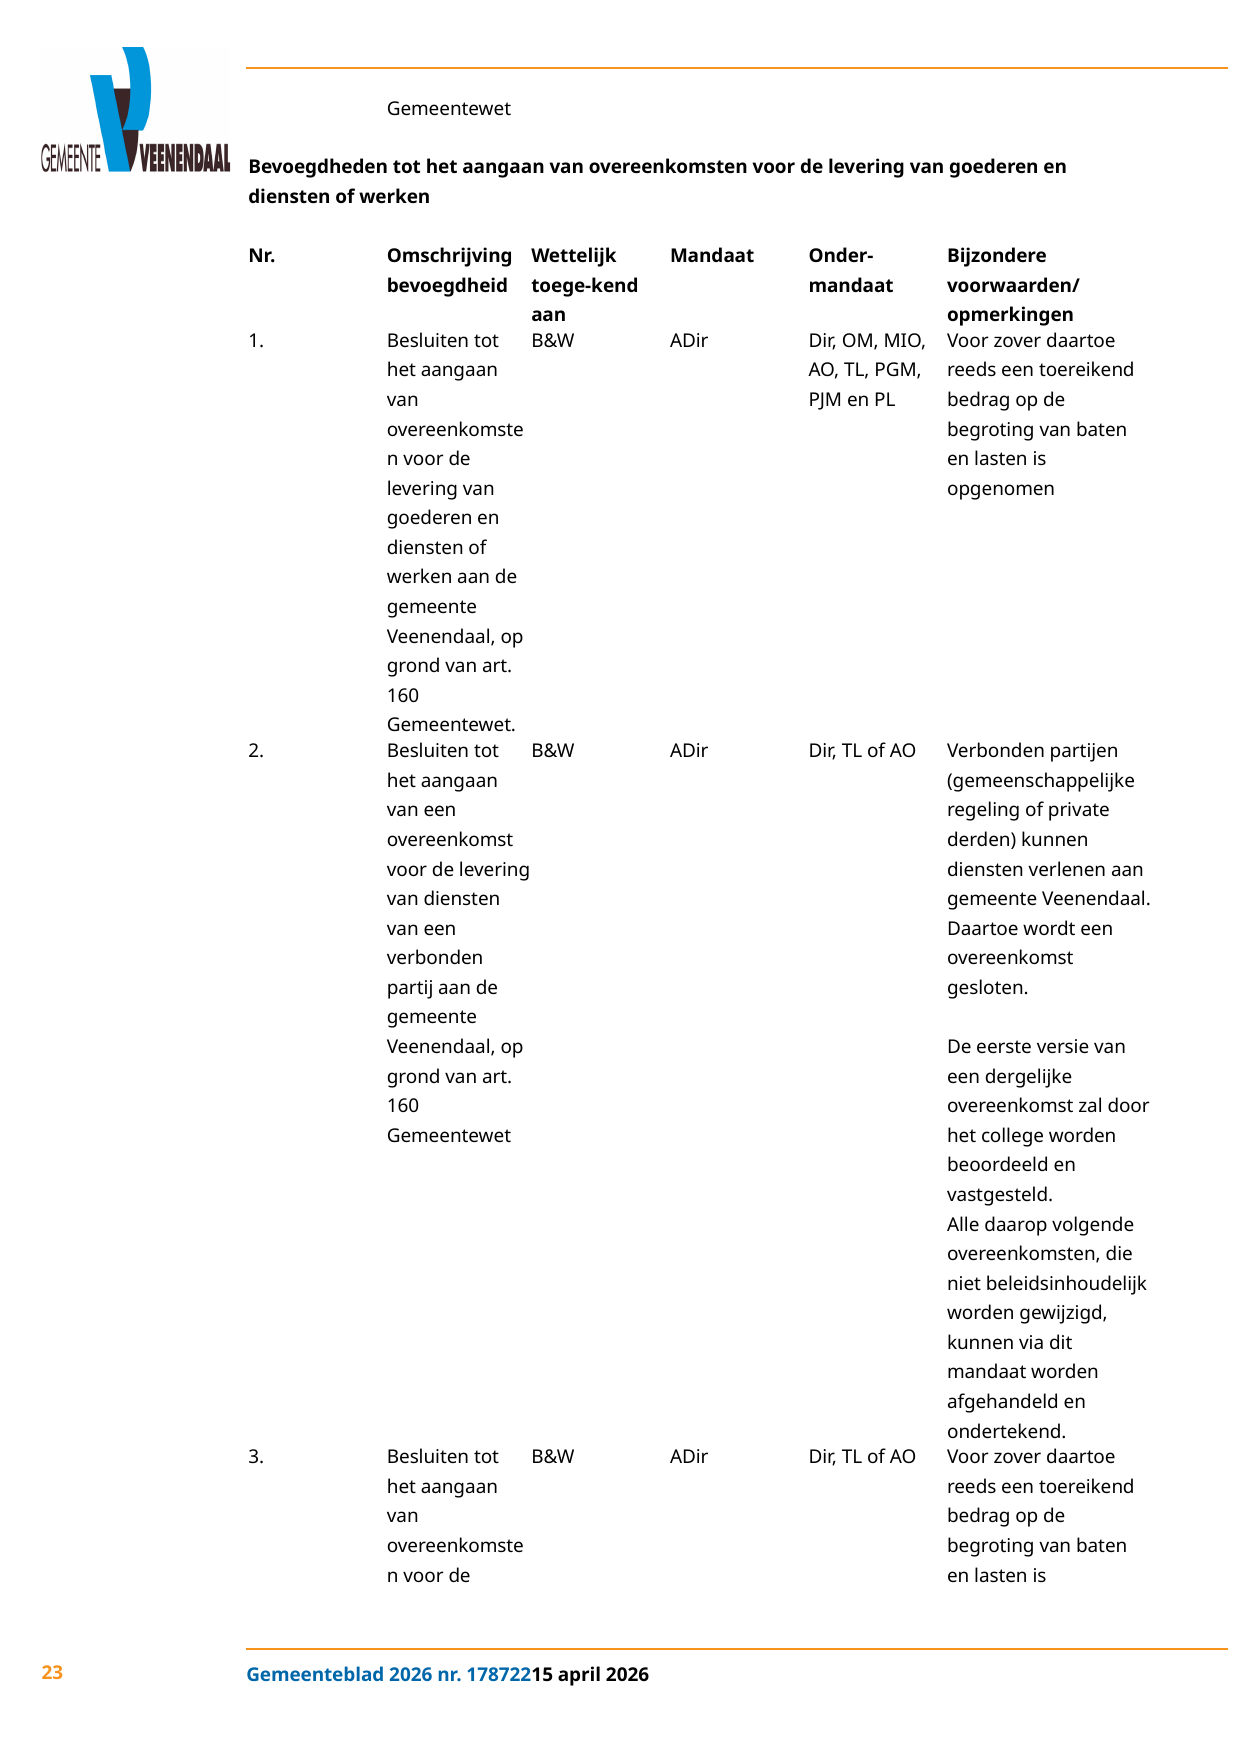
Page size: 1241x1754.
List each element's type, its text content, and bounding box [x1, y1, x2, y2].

table_cell Voor zover daartoe reeds een toereikend bedrag op de begroting van baten en lasten is opgenomen [947, 327, 1152, 737]
table_cell Dir, TL of AO [808, 738, 947, 1443]
table_header Omschrijving bevoegdheid [387, 242, 531, 327]
picture [41, 47, 130, 172]
table_cell [670, 95, 808, 121]
table_cell 2. [248, 738, 387, 1443]
table_cell B&W [531, 327, 670, 737]
table_cell Verbonden partijen (gemeenschappelijke regeling of private derden) kunnen diensten verlenen aan gemeente Veenendaal. Daartoe wordt een overeenkomst gesloten. De eerste versie van een dergelijke overeenkomst zal door het college worden beoordeeld en vastgesteld. Alle daarop volgende overeenkomsten, die niet beleidsinhoudelijk worden gewijzigd, kunnen via dit mandaat worden afgehandeld en ondertekend. [947, 738, 1152, 1443]
table_cell ADir [670, 1444, 808, 1588]
table_header Onder-mandaat [808, 242, 947, 327]
table_cell Besluiten tot het aangaan van overeenkomsten voor de [387, 1444, 531, 1588]
picture [123, 47, 231, 172]
table_cell Besluiten tot het aangaan van overeenkomsten voor de levering van goederen en diensten of werken aan de gemeente Veenendaal, op grond van art. 160 Gemeentewet. [387, 327, 531, 737]
table_cell Dir, TL of AO [808, 1444, 947, 1588]
table_cell [531, 95, 670, 121]
table_cell 1. [248, 327, 387, 737]
table_cell Gemeentewet [387, 95, 531, 121]
table_header Bijzondere voorwaarden/ opmerkingen [947, 242, 1152, 327]
table_cell [248, 95, 387, 121]
table_cell B&W [531, 1444, 670, 1588]
table_header Wettelijk toege-kend aan [531, 242, 670, 327]
table_cell Besluiten tot het aangaan van een overeenkomst voor de levering van diensten van een verbonden partij aan de gemeente Veenendaal, op grond van art. 160 Gemeentewet [387, 738, 531, 1443]
table_cell [808, 95, 947, 121]
table_cell B&W [531, 738, 670, 1443]
table_cell 3. [248, 1444, 387, 1588]
text Bevoegdheden tot het aangaan van overeenkomsten voor de levering van goederen en diensten of werken [248, 153, 1152, 209]
table_cell Dir, OM, MIO, AO, TL, PGM, PJM en PL [808, 327, 947, 737]
table_header Mandaat [670, 242, 808, 327]
table_cell Voor zover daartoe reeds een toereikend bedrag op de begroting van baten en lasten is [947, 1444, 1152, 1588]
table_header Nr. [248, 242, 387, 327]
table_cell ADir [670, 327, 808, 737]
table_cell [947, 95, 1152, 121]
table_cell ADir [670, 738, 808, 1443]
